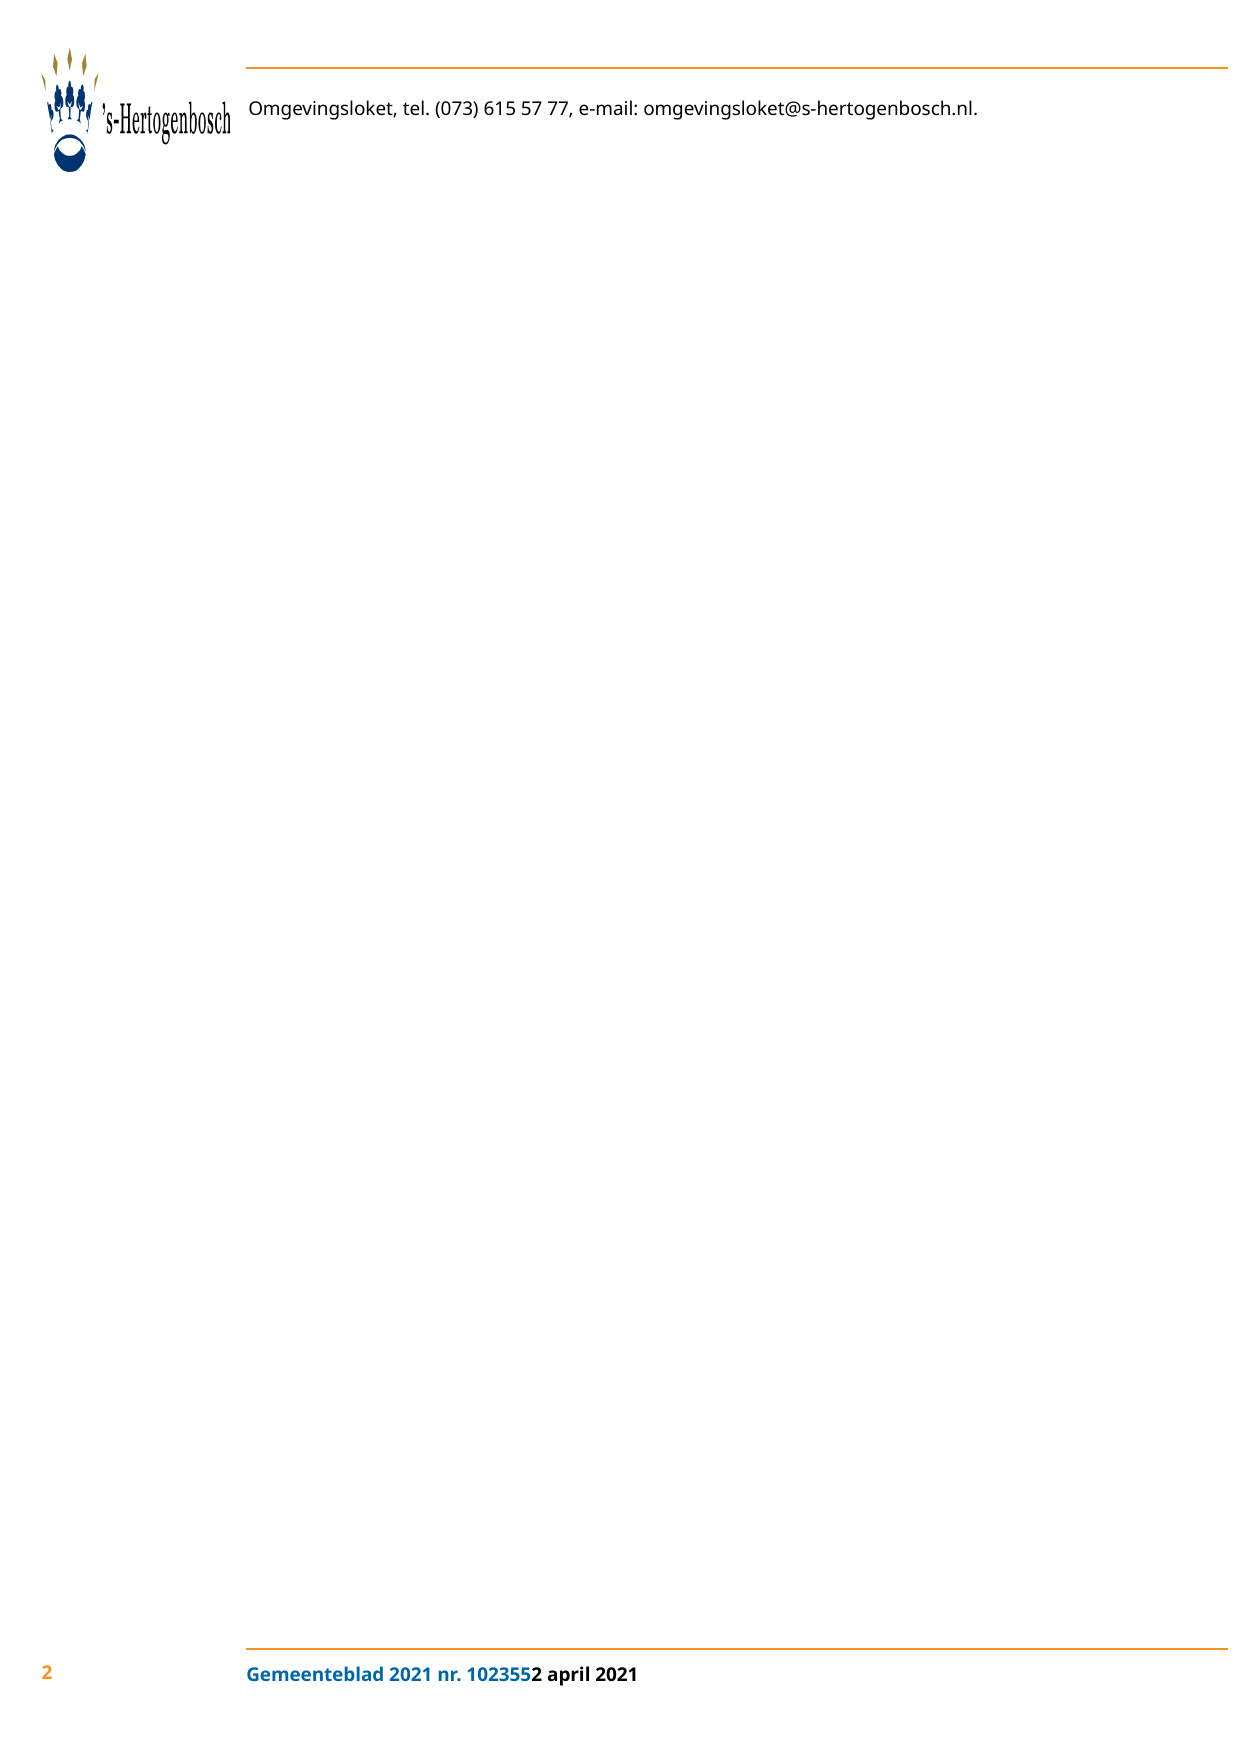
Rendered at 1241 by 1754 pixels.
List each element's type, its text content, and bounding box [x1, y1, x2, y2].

picture [41, 47, 231, 172]
text Omgevingsloket, tel. (073) 615 57 77, e-mail: omgevingsloket@s-hertogenbosch.nl. [248, 95, 1152, 121]
